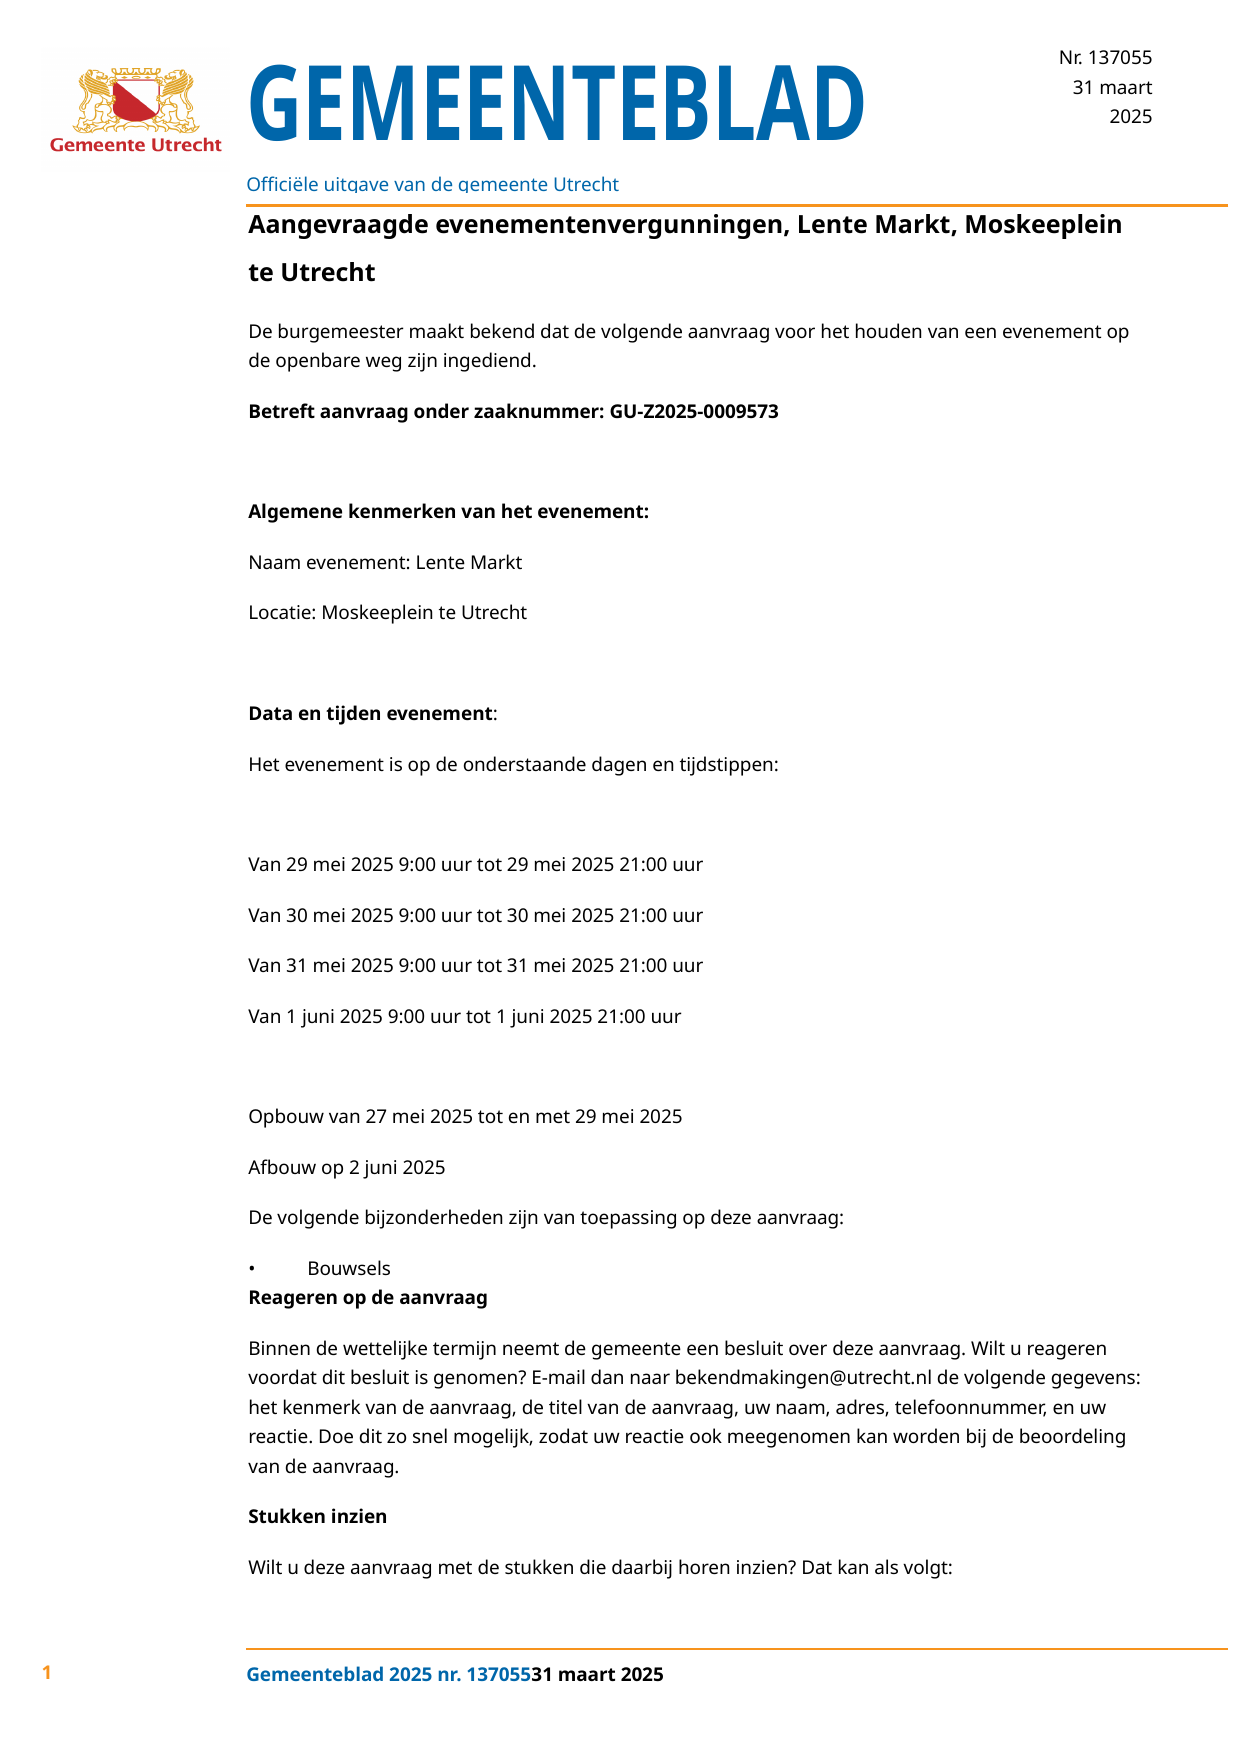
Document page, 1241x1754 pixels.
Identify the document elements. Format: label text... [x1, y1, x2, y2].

text Van 31 mei 2025 9:00 uur tot 31 mei 2025 21:00 uur [248, 952, 1152, 978]
text Locatie: Moskeeplein te Utrecht [248, 599, 1152, 625]
text Binnen de wettelijke termijn neemt de gemeente een besluit over deze aanvraag. Wilt u reageren voordat dit besluit is genomen? E-mail dan naar bekendmakingen@utrecht.nl de volgende gegevens: het kenmerk van de aanvraag, de titel van de aanvraag, uw naam, adres, telefoonnummer, en uw reactie. Doe dit zo snel mogelijk, zodat uw reactie ook meegenomen kan worden bij de beoordeling van de aanvraag. [248, 1335, 1152, 1479]
text Aangevraagde evenementenvergunningen, Lente Markt, Moskeeplein te Utrecht [248, 207, 1152, 288]
text Het evenement is op de onderstaande dagen en tijdstippen: [248, 751, 1152, 777]
text Naam evenement: Lente Markt [248, 549, 1152, 575]
text Opbouw van 27 mei 2025 tot en met 29 mei 2025 [248, 1104, 1152, 1129]
text Wilt u deze aanvraag met de stukken die daarbij horen inzien? Dat kan als volgt: [248, 1554, 1152, 1580]
text Data en tijden evenement: [248, 700, 1152, 726]
text Afbouw op 2 juni 2025 [248, 1154, 1152, 1180]
text De burgemeester maakt bekend dat de volgende aanvraag voor het houden van een evenement op de openbare weg zijn ingediend. [248, 318, 1152, 373]
text Algemene kenmerken van het evenement: [248, 499, 1152, 524]
list Bouwsels [248, 1255, 1152, 1281]
text Van 30 mei 2025 9:00 uur tot 30 mei 2025 21:00 uur [248, 902, 1152, 928]
text Reageren op de aanvraag [248, 1284, 1152, 1310]
text Betreft aanvraag onder zaaknummer: GU-Z2025-0009573 [248, 398, 1152, 424]
text Van 29 mei 2025 9:00 uur tot 29 mei 2025 21:00 uur [248, 852, 1152, 877]
text Stukken inzien [248, 1504, 1152, 1529]
text De volgende bijzonderheden zijn van toepassing op deze aanvraag: [248, 1204, 1152, 1230]
picture [41, 47, 231, 172]
text Van 1 juni 2025 9:00 uur tot 1 juni 2025 21:00 uur [248, 1003, 1152, 1029]
